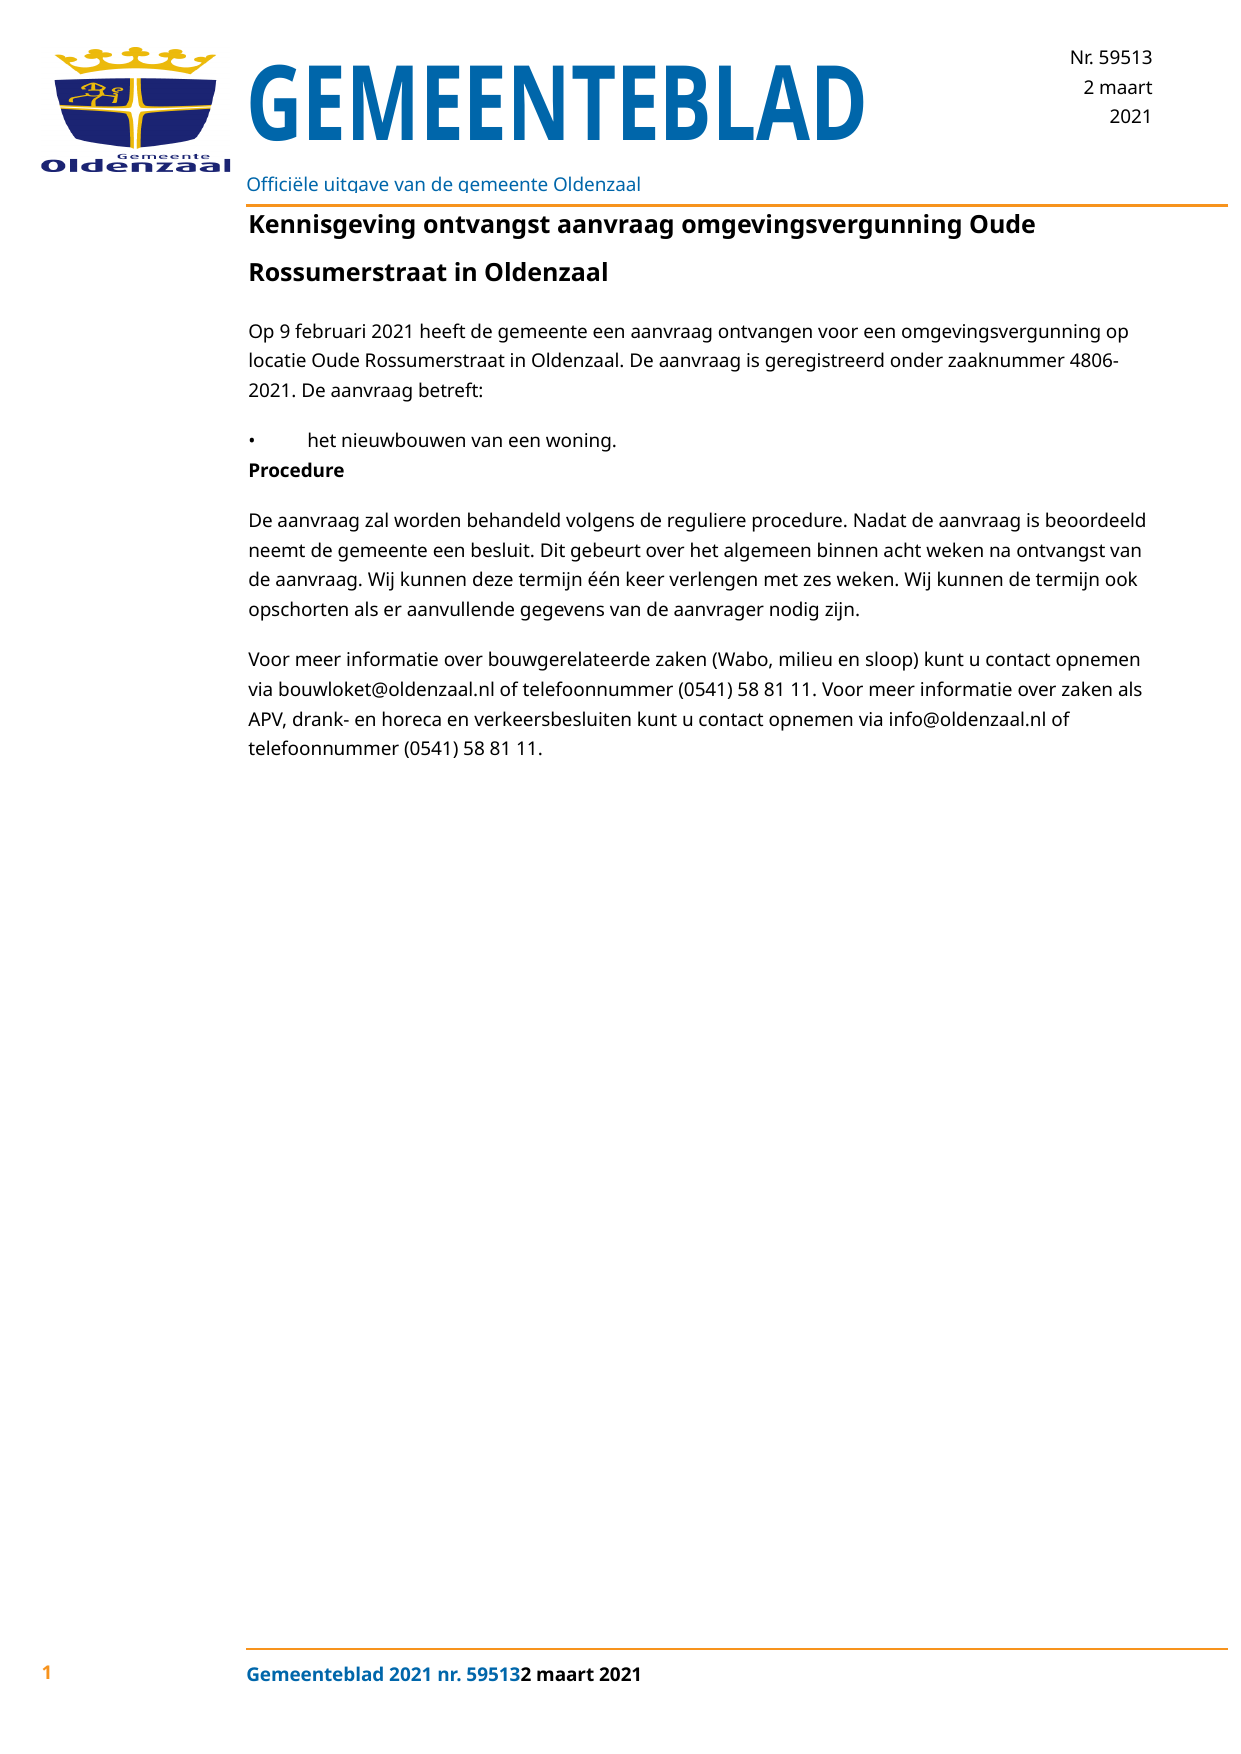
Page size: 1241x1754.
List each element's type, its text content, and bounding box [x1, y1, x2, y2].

picture [41, 47, 231, 172]
text De aanvraag zal worden behandeld volgens de reguliere procedure. Nadat de aanvraag is beoordeeld neemt de gemeente een besluit. Dit gebeurt over het algemeen binnen acht weken na ontvangst van de aanvraag. Wij kunnen deze termijn één keer verlengen met zes weken. Wij kunnen de termijn ook opschorten als er aanvullende gegevens van de aanvrager nodig zijn. [248, 507, 1152, 622]
list het nieuwbouwen van een woning. [248, 427, 1152, 453]
text Procedure [248, 457, 1152, 483]
text Op 9 februari 2021 heeft de gemeente een aanvraag ontvangen voor een omgevingsvergunning op locatie Oude Rossumerstraat in Oldenzaal. De aanvraag is geregistreerd onder zaaknummer 4806-2021. De aanvraag betreft: [248, 318, 1152, 403]
text Voor meer informatie over bouwgerelateerde zaken (Wabo, milieu en sloop) kunt u contact opnemen via bouwloket@oldenzaal.nl of telefoonnummer (0541) 58 81 11. Voor meer informatie over zaken als APV, drank- en horeca en verkeersbesluiten kunt u contact opnemen via info@oldenzaal.nl of telefoonnummer (0541) 58 81 11. [248, 647, 1152, 761]
text Kennisgeving ontvangst aanvraag omgevingsvergunning Oude Rossumerstraat in Oldenzaal [248, 207, 1152, 288]
